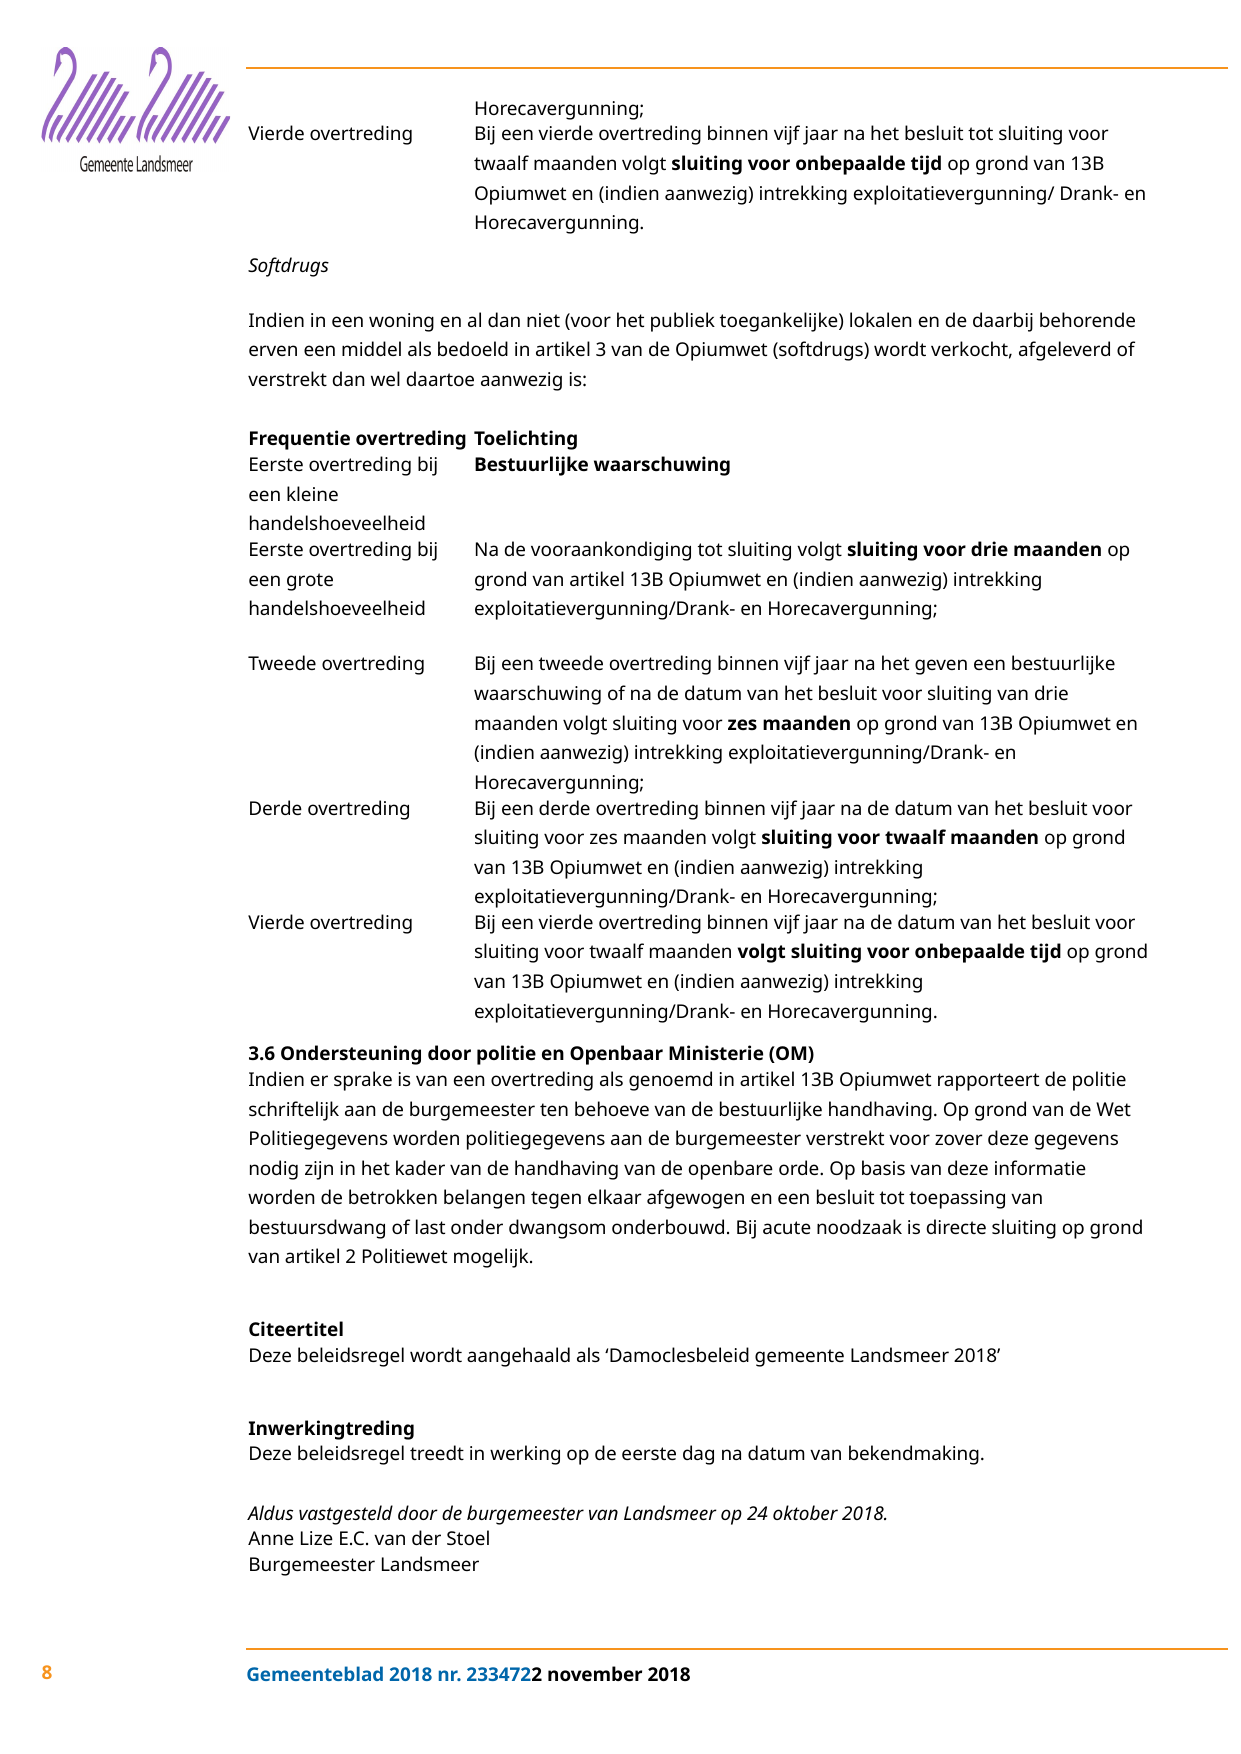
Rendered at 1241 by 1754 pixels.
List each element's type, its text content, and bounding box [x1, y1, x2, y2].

table_header Frequentie overtreding [248, 426, 474, 451]
table_cell Vierde overtreding [248, 121, 474, 235]
text Deze beleidsregel treedt in werking op de eerste dag na datum van bekendmaking. [248, 1441, 1152, 1466]
text Inwerkingtreding [248, 1415, 1152, 1441]
table_header Toelichting [474, 426, 1152, 451]
table_cell Vierde overtreding [248, 909, 474, 1024]
table_cell Horecavergunning; [474, 95, 1152, 121]
text Burgemeester Landsmeer [248, 1551, 1152, 1577]
text Anne Lize E.C. van der Stoel [248, 1525, 1152, 1551]
table_cell Eerste overtreding bij een grote handelshoeveelheid [248, 536, 474, 651]
table_cell Derde overtreding [248, 795, 474, 909]
table_cell Bij een derde overtreding binnen vijf jaar na de datum van het besluit voor sluiting voor zes maanden volgt sluiting voor twaalf maanden op grond van 13B Opiumwet en (indien aanwezig) intrekking exploitatievergunning/Drank- en Horecavergunning; [474, 795, 1152, 909]
picture [41, 47, 231, 172]
table_cell Bij een tweede overtreding binnen vijf jaar na het geven een bestuurlijke waarschuwing of na de datum van het besluit voor sluiting van drie maanden volgt sluiting voor zes maanden op grond van 13B Opiumwet en (indien aanwezig) intrekking exploitatievergunning/Drank- en Horecavergunning; [474, 651, 1152, 795]
text 3.6 Ondersteuning door politie en Openbaar Ministerie (OM) [248, 1040, 1152, 1066]
text Citeertitel [248, 1316, 1152, 1342]
table_cell [248, 95, 474, 121]
text Indien er sprake is van een overtreding als genoemd in artikel 13B Opiumwet rapporteert de politie schriftelijk aan de burgemeester ten behoeve van de bestuurlijke handhaving. Op grond van de Wet Politiegegevens worden politiegegevens aan de burgemeester verstrekt voor zover deze gegevens nodig zijn in het kader van de handhaving van de openbare orde. Op basis van deze informatie worden de betrokken belangen tegen elkaar afgewogen en een besluit tot toepassing van bestuursdwang of last onder dwangsom onderbouwd. Bij acute noodzaak is directe sluiting op grond van artikel 2 Politiewet mogelijk. [248, 1066, 1152, 1269]
table_cell Bestuurlijke waarschuwing [474, 451, 1152, 536]
table_cell Na de vooraankondiging tot sluiting volgt sluiting voor drie maanden op grond van artikel 13B Opiumwet en (indien aanwezig) intrekking exploitatievergunning/Drank- en Horecavergunning; [474, 536, 1152, 651]
text Softdrugs [248, 252, 1152, 277]
table_cell Tweede overtreding [248, 651, 474, 795]
table_cell Bij een vierde overtreding binnen vijf jaar na de datum van het besluit voor sluiting voor twaalf maanden volgt sluiting voor onbepaalde tijd op grond van 13B Opiumwet en (indien aanwezig) intrekking exploitatievergunning/Drank- en Horecavergunning. [474, 909, 1152, 1024]
text Indien in een woning en al dan niet (voor het publiek toegankelijke) lokalen en de daarbij behorende erven een middel als bedoeld in artikel 3 van de Opiumwet (softdrugs) wordt verkocht, afgeleverd of verstrekt dan wel daartoe aanwezig is: [248, 307, 1152, 392]
text Deze beleidsregel wordt aangehaald als ‘Damoclesbeleid gemeente Landsmeer 2018’ [248, 1342, 1152, 1368]
table_cell Bij een vierde overtreding binnen vijf jaar na het besluit tot sluiting voor twaalf maanden volgt sluiting voor onbepaalde tijd op grond van 13B Opiumwet en (indien aanwezig) intrekking exploitatievergunning/ Drank- en Horecavergunning. [474, 121, 1152, 235]
table_cell Eerste overtreding bij een kleine handelshoeveelheid [248, 451, 474, 536]
text Aldus vastgesteld door de burgemeester van Landsmeer op 24 oktober 2018. [248, 1500, 1152, 1525]
